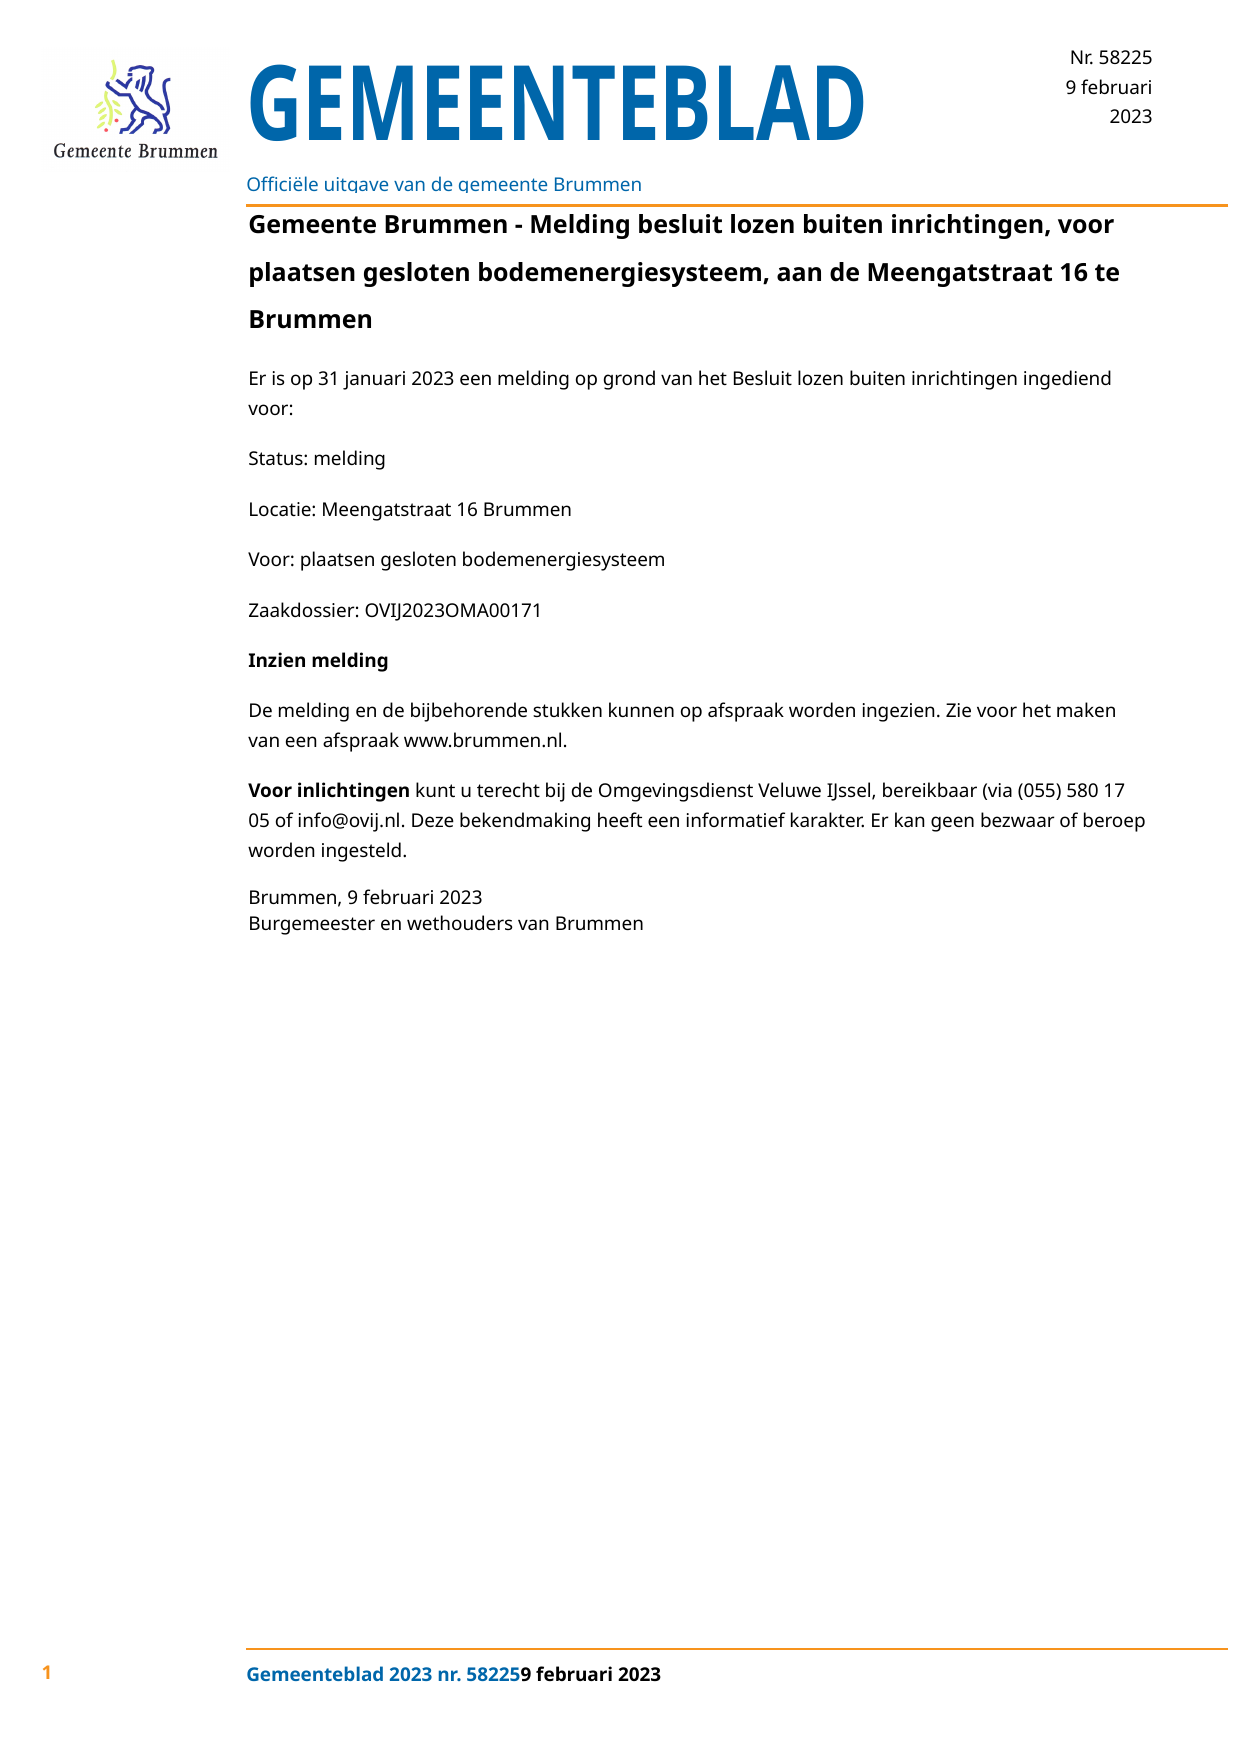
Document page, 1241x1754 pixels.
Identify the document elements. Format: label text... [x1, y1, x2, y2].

text Locatie: Meengatstraat 16 Brummen [248, 496, 1152, 522]
text Voor inlichtingen kunt u terecht bij de Omgevingsdienst Veluwe IJssel, bereikbaar (via (055) 580 17 05 of info@ovij.nl. Deze bekendmaking heeft een informatief karakter. Er kan geen bezwaar of beroep worden ingesteld. [248, 778, 1152, 862]
text Status: melding [248, 446, 1152, 471]
text Burgemeester en wethouders van Brummen [248, 910, 1152, 936]
text Brummen, 9 februari 2023 [248, 884, 1152, 910]
text Gemeente Brummen - Melding besluit lozen buiten inrichtingen, voor plaatsen gesloten bodemenergiesysteem, aan de Meengatstraat 16 te Brummen [248, 207, 1152, 336]
text De melding en de bijbehorende stukken kunnen op afspraak worden ingezien. Zie voor het maken van een afspraak www.brummen.nl. [248, 698, 1152, 753]
text Er is op 31 januari 2023 een melding op grond van het Besluit lozen buiten inrichtingen ingediend voor: [248, 366, 1152, 421]
text Voor: plaatsen gesloten bodemenergiesysteem [248, 546, 1152, 572]
picture [41, 47, 231, 172]
text Zaakdossier: OVIJ2023OMA00171 [248, 597, 1152, 622]
text Inzien melding [248, 647, 1152, 673]
